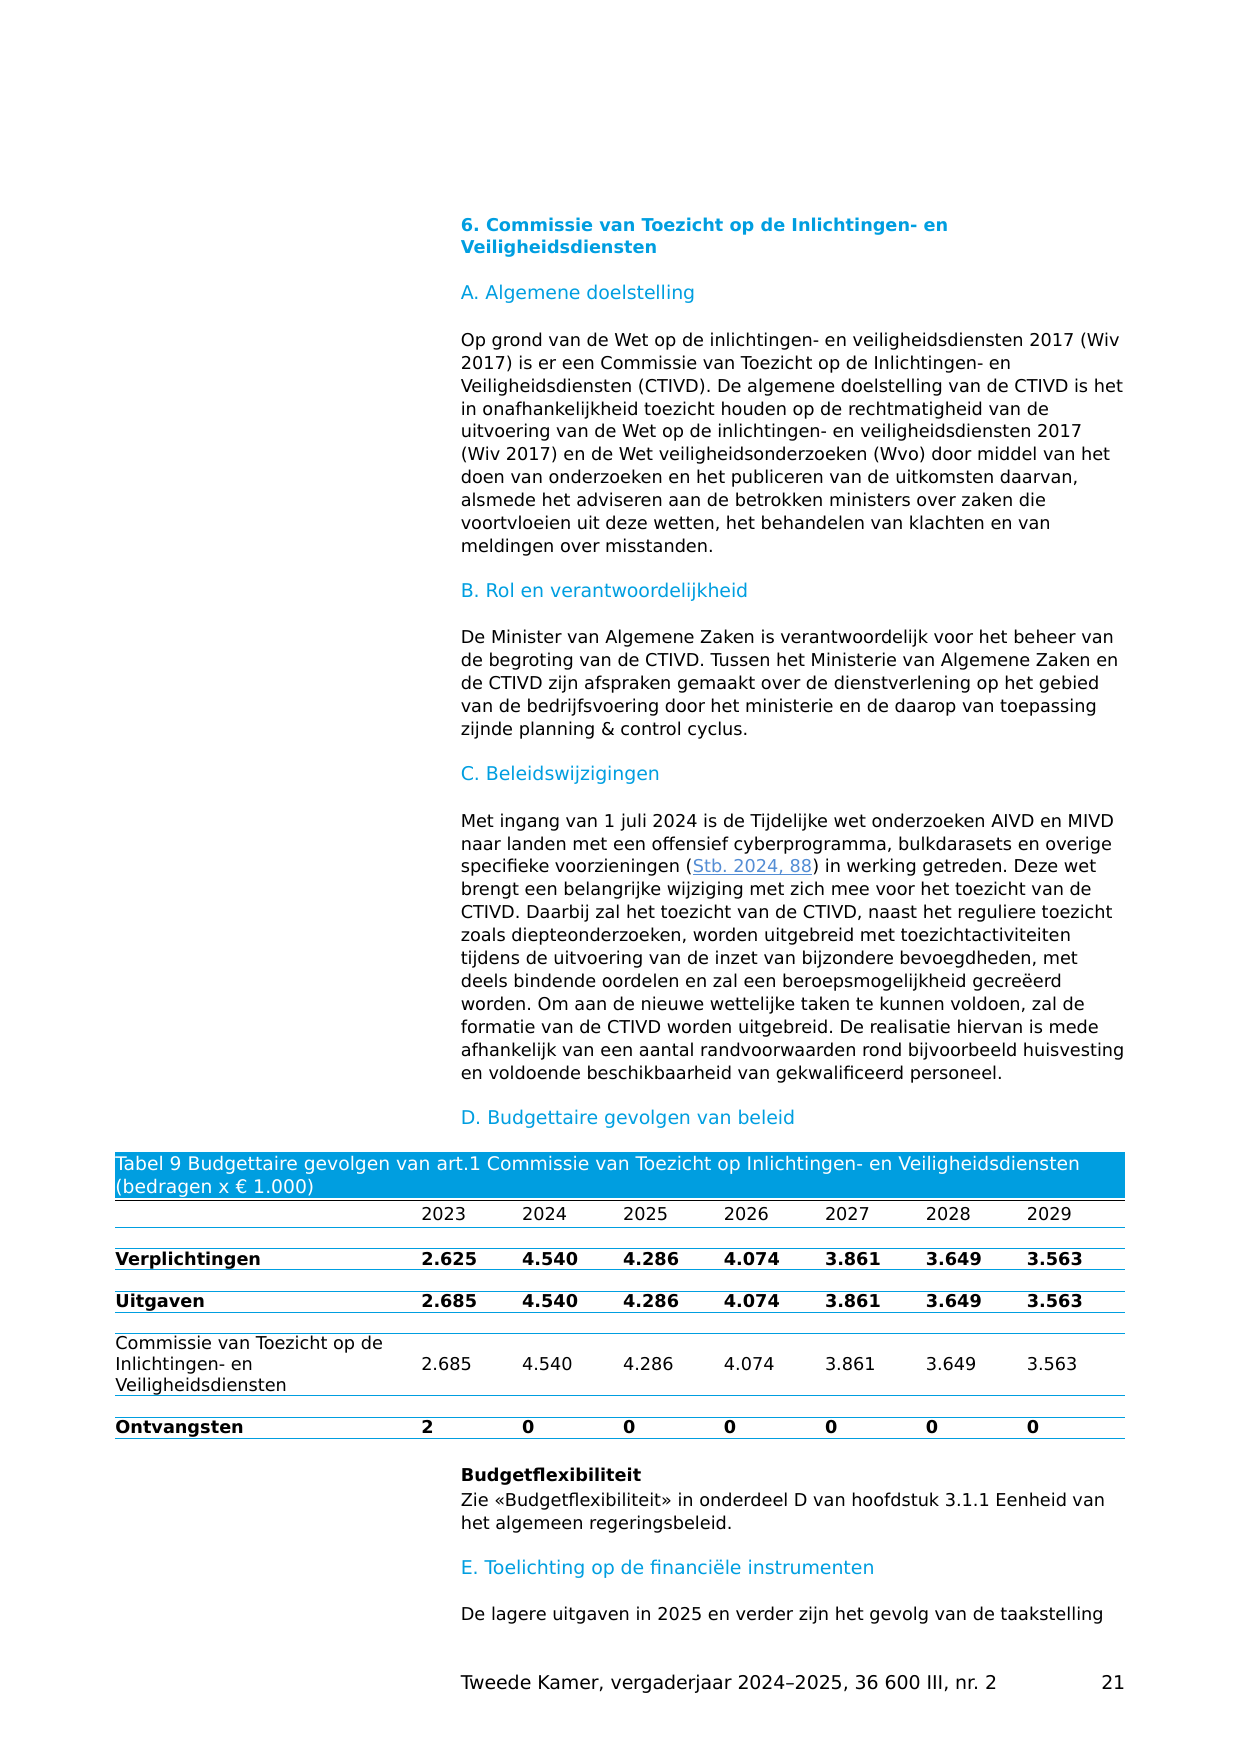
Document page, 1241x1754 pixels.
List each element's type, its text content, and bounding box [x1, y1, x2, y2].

table_cell 0 [620, 1418, 721, 1437]
table_cell [418, 1270, 519, 1291]
table_cell [923, 1313, 1024, 1333]
table_cell [721, 1270, 822, 1291]
table_cell 4.074 [721, 1249, 822, 1269]
table_cell 2029 [1024, 1201, 1125, 1227]
table_cell 2 [418, 1418, 519, 1437]
table_cell 3.649 [923, 1249, 1024, 1269]
table_cell 4.074 [721, 1334, 822, 1395]
table_cell 4.540 [519, 1292, 620, 1312]
table_cell 2025 [620, 1201, 721, 1227]
table_cell Uitgaven [115, 1292, 418, 1312]
table_cell [1024, 1396, 1125, 1416]
table_cell [721, 1313, 822, 1333]
table_cell 3.861 [822, 1334, 923, 1395]
table_cell [822, 1270, 923, 1291]
table_cell [1024, 1228, 1125, 1248]
table_cell [115, 1270, 418, 1291]
table_cell [620, 1313, 721, 1333]
table_cell 2027 [822, 1201, 923, 1227]
table_cell [115, 1396, 418, 1416]
title B. Rol en verantwoordelijkheid [461, 580, 1125, 602]
table_cell 4.074 [721, 1292, 822, 1312]
table_cell [519, 1313, 620, 1333]
table_cell 2023 [418, 1201, 519, 1227]
table_cell [721, 1396, 822, 1416]
table_cell 2026 [721, 1201, 822, 1227]
table_cell 3.563 [1024, 1334, 1125, 1395]
table_cell [923, 1228, 1024, 1248]
table_cell 0 [519, 1418, 620, 1437]
table_cell 3.861 [822, 1249, 923, 1269]
table_cell [418, 1313, 519, 1333]
table_cell [418, 1396, 519, 1416]
title A. Algemene doelstelling [461, 282, 1125, 304]
table_cell 0 [923, 1418, 1024, 1437]
table_cell [822, 1396, 923, 1416]
table_cell [418, 1228, 519, 1248]
table_cell [1024, 1313, 1125, 1333]
table_cell 4.286 [620, 1249, 721, 1269]
table_cell 2024 [519, 1201, 620, 1227]
table_cell 0 [1024, 1418, 1125, 1437]
table_cell [519, 1396, 620, 1416]
table_cell 3.649 [923, 1334, 1024, 1395]
table_cell 3.649 [923, 1292, 1024, 1312]
table_cell 4.540 [519, 1249, 620, 1269]
title E. Toelichting op de financiële instrumenten [461, 1557, 1125, 1579]
table_cell 4.540 [519, 1334, 620, 1395]
title D. Budgettaire gevolgen van beleid [461, 1107, 1125, 1128]
table_cell [620, 1270, 721, 1291]
table_cell 4.286 [620, 1292, 721, 1312]
table_cell [822, 1313, 923, 1333]
table_cell 3.861 [822, 1292, 923, 1312]
text Op grond van de Wet op de inlichtingen- en veiligheidsdiensten 2017 (Wiv 2017) is er een Commissie van Toezicht op de Inlichtingen- en Veiligheidsdiensten (CTIVD). De algemene doelstelling van de CTIVD is het in onafhankelijkheid toezicht houden op de rechtmatigheid van de uitvoering van de Wet op de inlichtingen- en veiligheidsdiensten 2017 (Wiv 2017) en de Wet veiligheidsonderzoeken (Wvo) door middel van het doen van onderzoeken en het publiceren van de uitkomsten daarvan, alsmede het adviseren aan de betrokken ministers over zaken die voortvloeien uit deze wetten, het behandelen van klachten en van meldingen over misstanden. [461, 328, 1125, 557]
table_cell [519, 1228, 620, 1248]
table_cell [519, 1270, 620, 1291]
title C. Beleidswijzigingen [461, 763, 1125, 785]
table_cell 0 [822, 1418, 923, 1437]
table_cell [115, 1201, 418, 1227]
text Zie «Budgetflexibiliteit» in onderdeel D van hoofdstuk 3.1.1 Eenheid van het algemeen regeringsbeleid. [461, 1488, 1125, 1534]
title 6. Commissie van Toezicht op de Inlichtingen- en Veiligheidsdiensten [461, 213, 1125, 258]
table_cell [822, 1228, 923, 1248]
table_cell [620, 1396, 721, 1416]
table_cell [115, 1313, 418, 1333]
table_cell 4.286 [620, 1334, 721, 1395]
text De lagere uitgaven in 2025 en verder zijn het gevolg van de taakstelling [461, 1602, 1125, 1625]
table_cell [923, 1270, 1024, 1291]
table_cell [923, 1396, 1024, 1416]
table_cell [115, 1228, 418, 1248]
table_cell Verplichtingen [115, 1249, 418, 1269]
table_cell [620, 1228, 721, 1248]
table_cell [721, 1228, 822, 1248]
table_cell 2.625 [418, 1249, 519, 1269]
table_cell 3.563 [1024, 1249, 1125, 1269]
table_cell Commissie van Toezicht op de Inlichtingen- en Veiligheidsdiensten [115, 1334, 418, 1395]
text De Minister van Algemene Zaken is verantwoordelijk voor het beheer van de begroting van de CTIVD. Tussen het Ministerie van Algemene Zaken en de CTIVD zijn afspraken gemaakt over de dienstverlening op het gebied van de bedrijfsvoering door het ministerie en de daarop van toepassing zijnde planning & control cyclus. [461, 626, 1125, 740]
table_cell 2.685 [418, 1292, 519, 1312]
table_cell 0 [721, 1418, 822, 1437]
text Budgetflexibiliteit [461, 1463, 1125, 1486]
table_cell 2028 [923, 1201, 1024, 1227]
text Met ingang van 1 juli 2024 is de Tijdelijke wet onderzoeken AIVD en MIVD naar landen met een offensief cyberprogramma, bulkdarasets en overige specifieke voorzieningen (Stb. 2024, 88) in werking getreden. Deze wet brengt een belangrijke wijziging met zich mee voor het toezicht van de CTIVD. Daarbij zal het toezicht van de CTIVD, naast het reguliere toezicht zoals diepteonderzoeken, worden uitgebreid met toezichtactiviteiten tijdens de uitvoering van de inzet van bijzondere bevoegdheden, met deels bindende oordelen en zal een beroepsmogelijkheid gecreëerd worden. Om aan de nieuwe wettelijke taken te kunnen voldoen, zal de formatie van de CTIVD worden uitgebreid. De realisatie hiervan is mede afhankelijk van een aantal randvoorwaarden rond bijvoorbeeld huisvesting en voldoende beschikbaarheid van gekwalificeerd personeel. [461, 809, 1125, 1084]
table_cell Ontvangsten [115, 1418, 418, 1437]
table_cell 3.563 [1024, 1292, 1125, 1312]
table_cell 2.685 [418, 1334, 519, 1395]
table_cell [1024, 1270, 1125, 1291]
